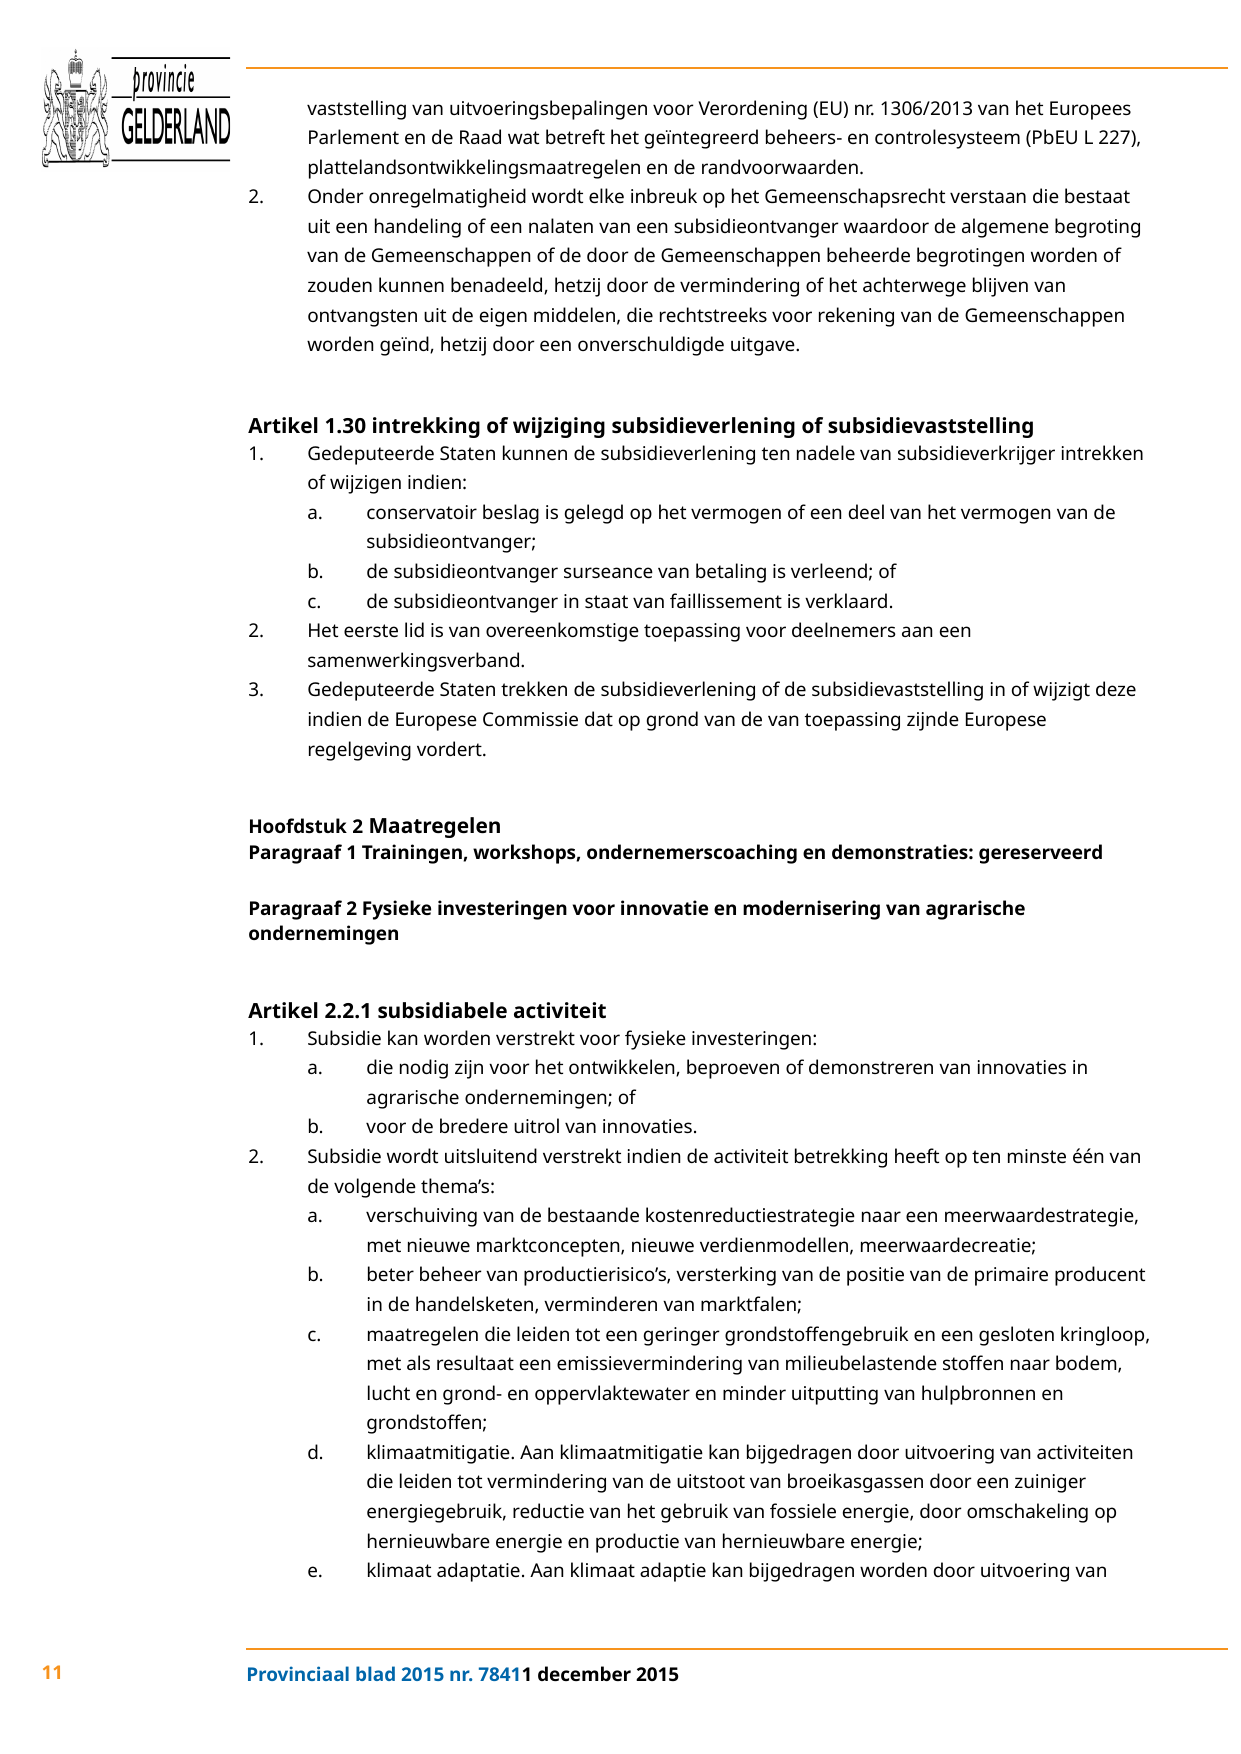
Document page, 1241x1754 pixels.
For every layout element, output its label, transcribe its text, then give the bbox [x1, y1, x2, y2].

list maatregelen die leiden tot een geringer grondstoffengebruik en een gesloten kringloop, met als resultaat een emissievermindering van milieubelastende stoffen naar bodem, lucht en grond- en oppervlaktewater en minder uitputting van hulpbronnen en grondstoffen; [307, 1321, 1152, 1435]
picture [41, 47, 231, 172]
list Subsidie kan worden verstrekt voor fysieke investeringen: [248, 1025, 1152, 1051]
list de subsidieontvanger in staat van faillissement is verklaard. [307, 588, 1152, 613]
list voor de bredere uitrol van innovaties. [307, 1114, 1152, 1139]
list de subsidieontvanger surseance van betaling is verleend; of [307, 558, 1152, 584]
list verschuiving van de bestaande kostenreductiestrategie naar een meerwaardestrategie, met nieuwe marktconcepten, nieuwe verdienmodellen, meerwaardecreatie; [307, 1202, 1152, 1258]
list klimaatmitigatie. Aan klimaatmitigatie kan bijgedragen door uitvoering van activiteiten die leiden tot vermindering van de uitstoot van broeikasgassen door een zuiniger energiegebruik, reductie van het gebruik van fossiele energie, door omschakeling op hernieuwbare energie en productie van hernieuwbare energie; [307, 1439, 1152, 1554]
text Paragraaf 1 Trainingen, workshops, ondernemerscoaching en demonstraties: gereserveerd [248, 839, 1152, 865]
list Subsidie wordt uitsluitend verstrekt indien de activiteit betrekking heeft op ten minste één van de volgende thema’s: [248, 1143, 1152, 1199]
text Artikel 2.2.1 subsidiabele activiteit [248, 997, 1152, 1025]
list vaststelling van uitvoeringsbepalingen voor Verordening (EU) nr. 1306/2013 van het Europees Parlement en de Raad wat betreft het geïntegreerd beheers- en controlesysteem (PbEU L 227), plattelandsontwikkelingsmaatregelen en de randvoorwaarden. [248, 95, 1152, 180]
list die nodig zijn voor het ontwikkelen, beproeven of demonstreren van innovaties in agrarische ondernemingen; of [307, 1054, 1152, 1110]
text Hoofdstuk 2 Maatregelen [248, 811, 1152, 839]
text Paragraaf 2 Fysieke investeringen voor innovatie en modernisering van agrarische ondernemingen [248, 895, 1152, 946]
list conservatoir beslag is gelegd op het vermogen of een deel van het vermogen van de subsidieontvanger; [307, 499, 1152, 554]
list Het eerste lid is van overeenkomstige toepassing voor deelnemers aan een samenwerkingsverband. [248, 617, 1152, 673]
list Gedeputeerde Staten trekken de subsidieverlening of de subsidievaststelling in of wijzigt deze indien de Europese Commissie dat op grond van de van toepassing zijnde Europese regelgeving vordert. [248, 677, 1152, 761]
list beter beheer van productierisico’s, versterking van de positie van de primaire producent in de handelsketen, verminderen van marktfalen; [307, 1262, 1152, 1317]
list Gedeputeerde Staten kunnen de subsidieverlening ten nadele van subsidieverkrijger intrekken of wijzigen indien: [248, 440, 1152, 495]
list klimaat adaptatie. Aan klimaat adaptie kan bijgedragen worden door uitvoering van [307, 1557, 1152, 1583]
text Artikel 1.30 intrekking of wijziging subsidieverlening of subsidievaststelling [248, 411, 1152, 440]
list Onder onregelmatigheid wordt elke inbreuk op het Gemeenschapsrecht verstaan die bestaat uit een handeling of een nalaten van een subsidieontvanger waardoor de algemene begroting van de Gemeenschappen of de door de Gemeenschappen beheerde begrotingen worden of zouden kunnen benadeeld, hetzij door de vermindering of het achterwege blijven van ontvangsten uit de eigen middelen, die rechtstreeks voor rekening van de Gemeenschappen worden geïnd, hetzij door een onverschuldigde uitgave. [248, 183, 1152, 357]
